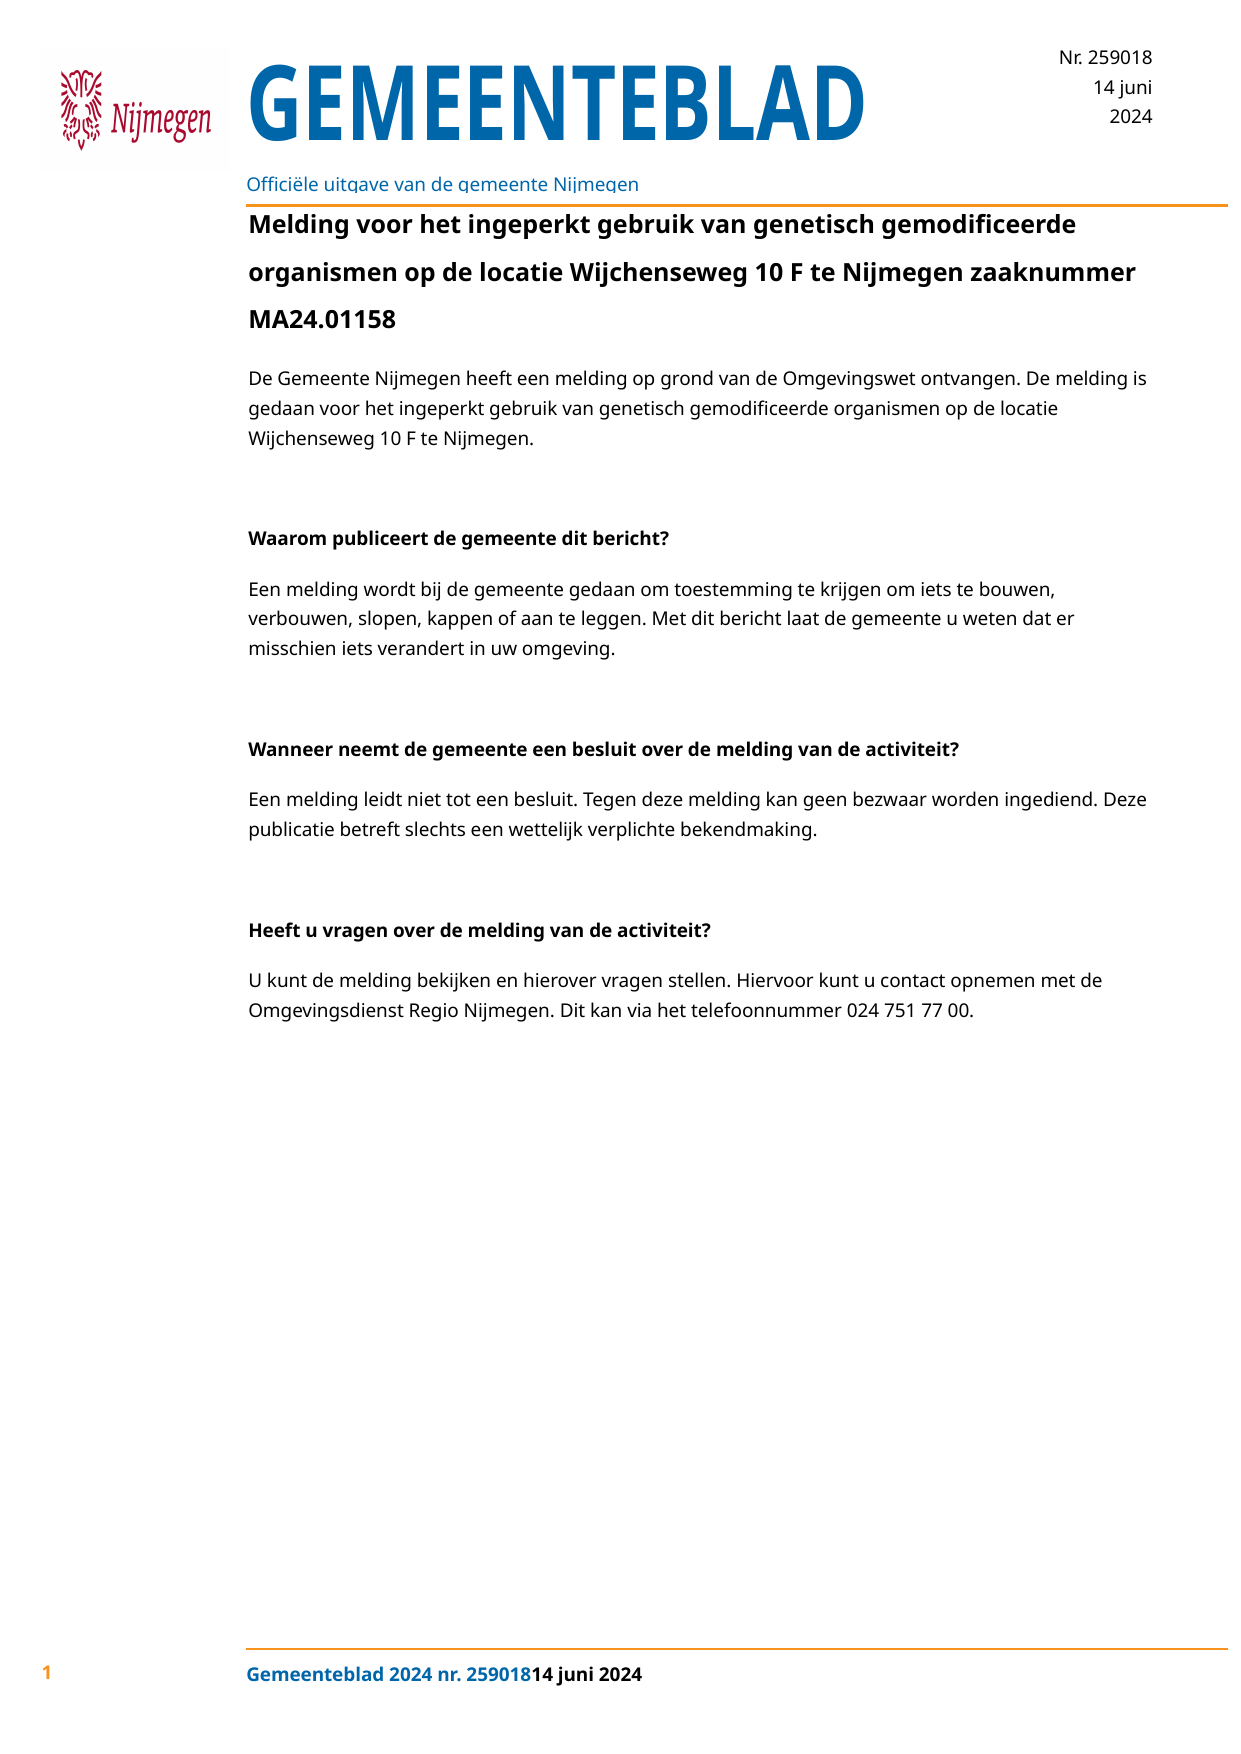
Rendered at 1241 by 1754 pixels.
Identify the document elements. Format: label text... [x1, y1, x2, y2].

text Waarom publiceert de gemeente dit bericht? [248, 526, 1152, 551]
text Een melding wordt bij de gemeente gedaan om toestemming te krijgen om iets te bouwen, verbouwen, slopen, kappen of aan te leggen. Met dit bericht laat de gemeente u weten dat er misschien iets verandert in uw omgeving. [248, 576, 1152, 661]
text U kunt de melding bekijken en hierover vragen stellen. Hiervoor kunt u contact opnemen met de Omgevingsdienst Regio Nijmegen. Dit kan via het telefoonnummer 024 751 77 00. [248, 967, 1152, 1022]
picture [41, 47, 231, 172]
text Heeft u vragen over de melding van de activiteit? [248, 917, 1152, 942]
text Een melding leidt niet tot een besluit. Tegen deze melding kan geen bezwaar worden ingediend. Deze publicatie betreft slechts een wettelijk verplichte bekendmaking. [248, 786, 1152, 842]
text De Gemeente Nijmegen heeft een melding op grond van de Omgevingswet ontvangen. De melding is gedaan voor het ingeperkt gebruik van genetisch gemodificeerde organismen op de locatie Wijchenseweg 10 F te Nijmegen. [248, 366, 1152, 450]
text Melding voor het ingeperkt gebruik van genetisch gemodificeerde organismen op de locatie Wijchenseweg 10 F te Nijmegen zaaknummer MA24.01158 [248, 207, 1152, 336]
text Wanneer neemt de gemeente een besluit over de melding van de activiteit? [248, 736, 1152, 762]
